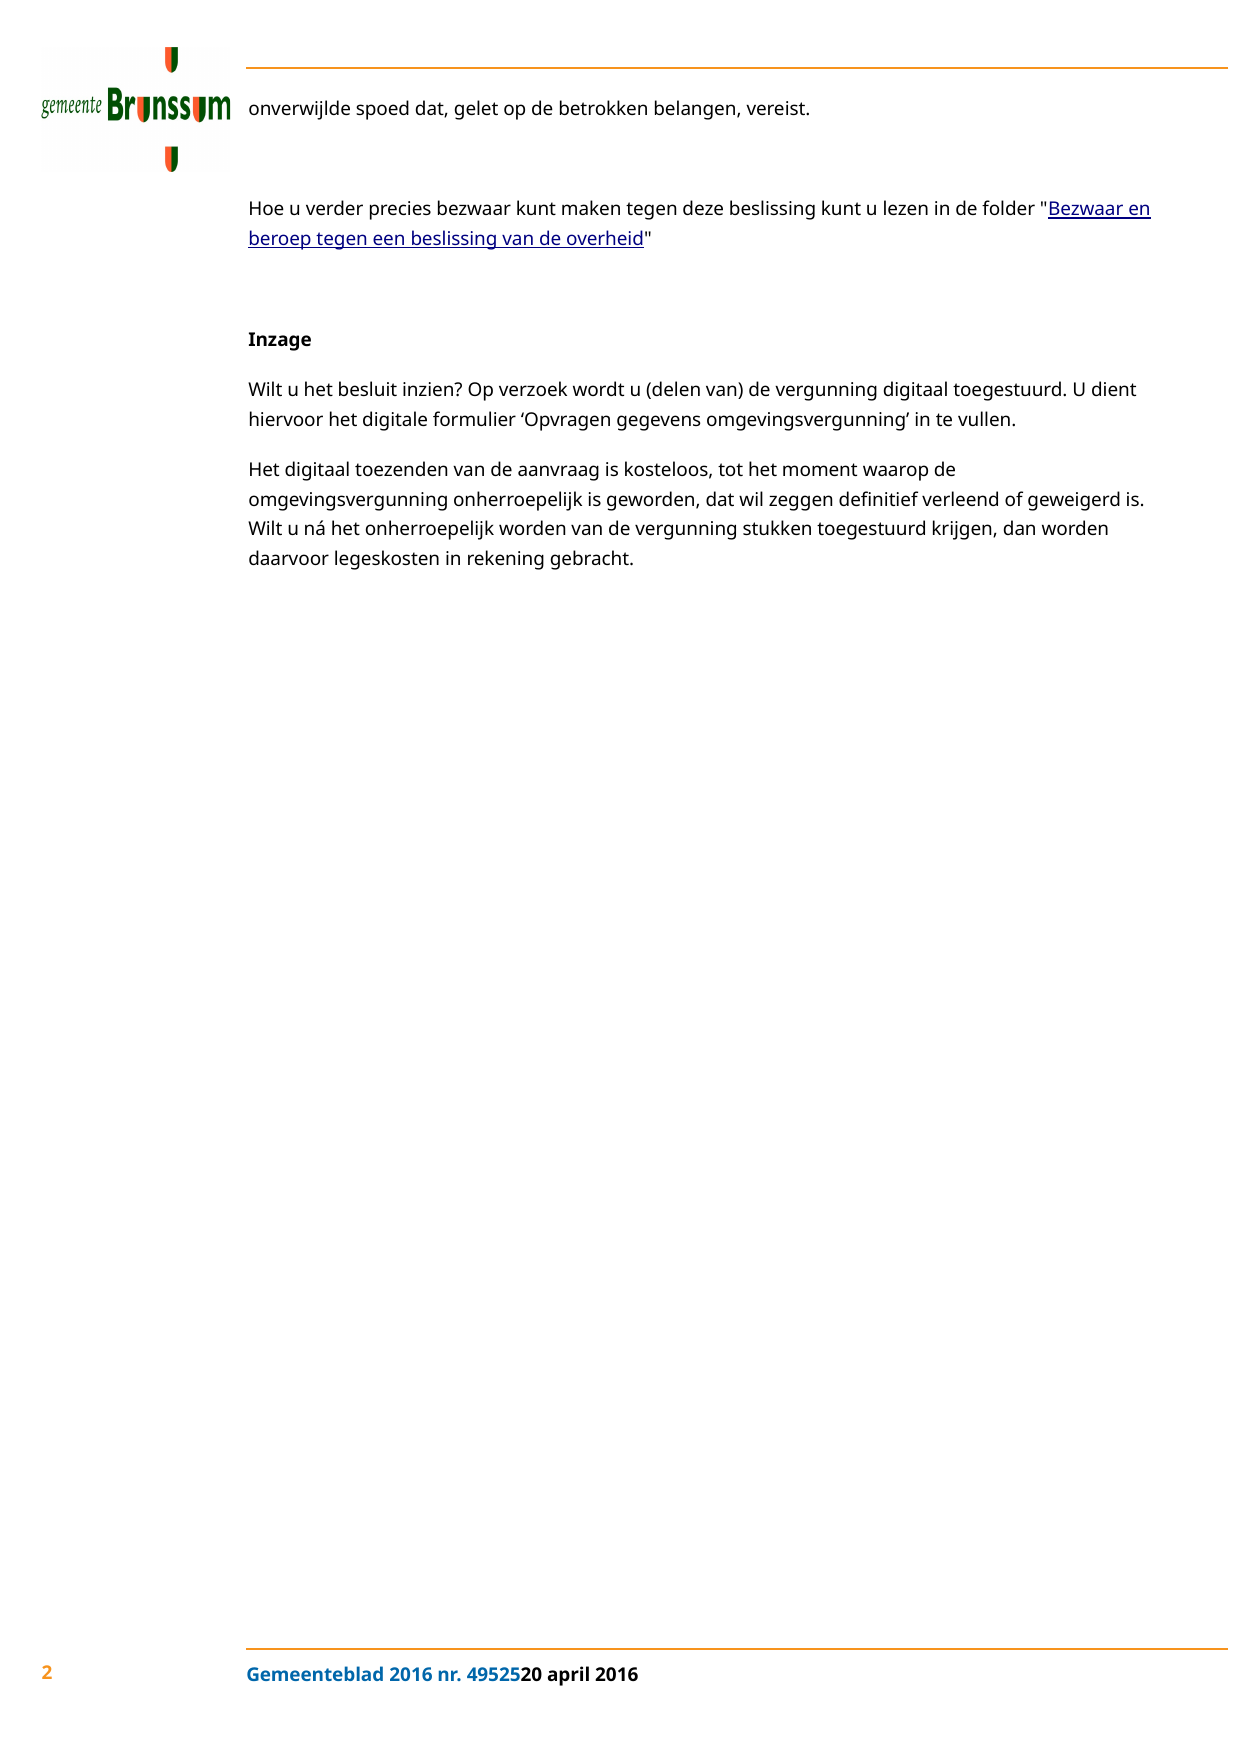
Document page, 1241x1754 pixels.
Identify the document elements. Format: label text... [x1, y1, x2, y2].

picture [41, 47, 231, 172]
text Wilt u het besluit inzien? Op verzoek wordt u (delen van) de vergunning digitaal toegestuurd. U dient hiervoor het digitale formulier ‘Opvragen gegevens omgevingsvergunning’ in te vullen. [248, 376, 1152, 432]
text Het digitaal toezenden van de aanvraag is kosteloos, tot het moment waarop de omgevingsvergunning onherroepelijk is geworden, dat wil zeggen definitief verleend of geweigerd is. Wilt u ná het onherroepelijk worden van de vergunning stukken toegestuurd krijgen, dan worden daarvoor legeskosten in rekening gebracht. [248, 456, 1152, 571]
text onverwijlde spoed dat, gelet op de betrokken belangen, vereist. [248, 95, 1152, 121]
text Hoe u verder precies bezwaar kunt maken tegen deze beslissing kunt u lezen in de folder "Bezwaar en beroep tegen een beslissing van de overheid" [248, 196, 1152, 251]
text Inzage [248, 326, 1152, 352]
